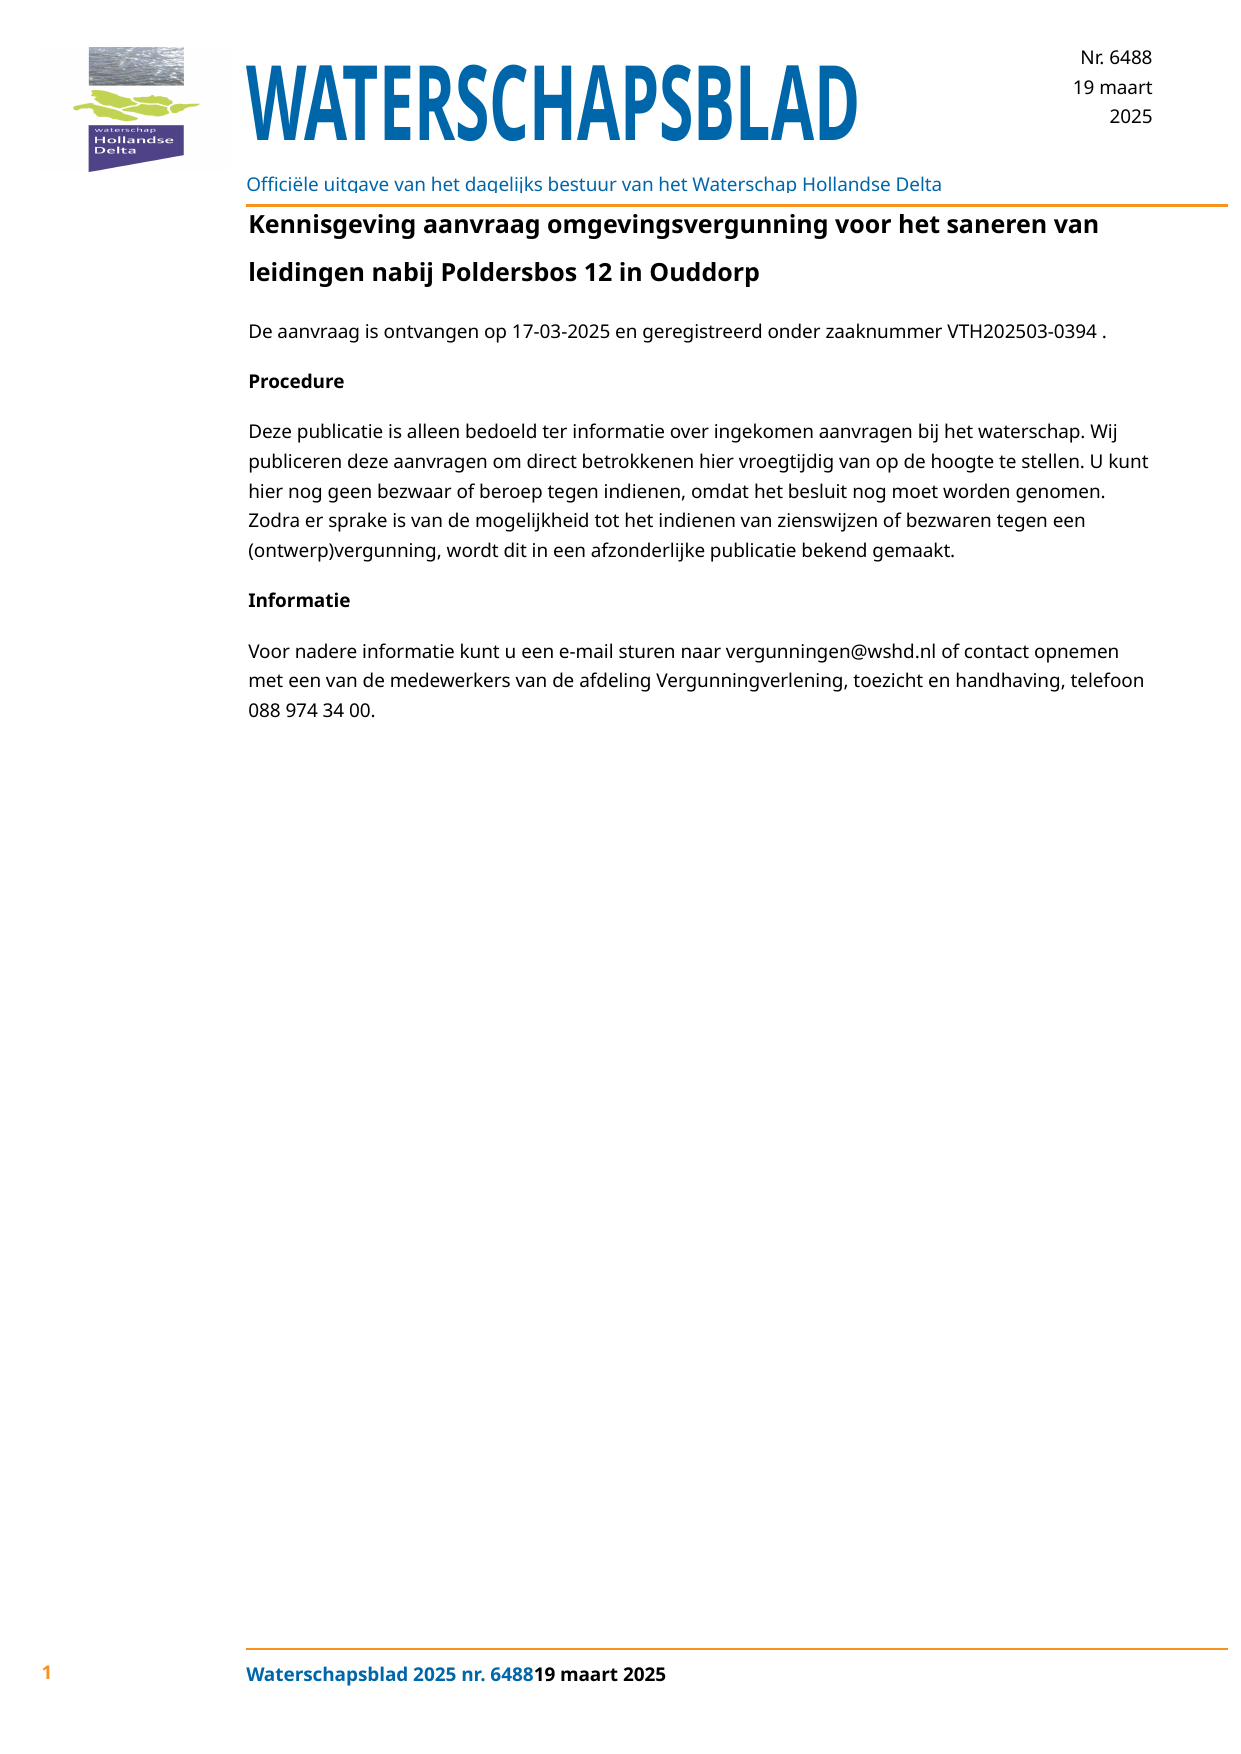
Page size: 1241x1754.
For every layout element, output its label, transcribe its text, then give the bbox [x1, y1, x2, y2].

text De aanvraag is ontvangen op 17-03-2025 en geregistreerd onder zaaknummer VTH202503-0394 . [248, 318, 1152, 344]
text Deze publicatie is alleen bedoeld ter informatie over ingekomen aanvragen bij het waterschap. Wij publiceren deze aanvragen om direct betrokkenen hier vroegtijdig van op de hoogte te stellen. U kunt hier nog geen bezwaar of beroep tegen indienen, omdat het besluit nog moet worden genomen. Zodra er sprake is van de mogelijkheid tot het indienen van zienswijzen of bezwaren tegen een (ontwerp)vergunning, wordt dit in een afzonderlijke publicatie bekend gemaakt. [248, 419, 1152, 563]
picture [41, 47, 231, 172]
text Kennisgeving aanvraag omgevingsvergunning voor het saneren van leidingen nabij Poldersbos 12 in Ouddorp [248, 207, 1152, 288]
text Informatie [248, 587, 1152, 613]
text Procedure [248, 368, 1152, 394]
text Voor nadere informatie kunt u een e-mail sturen naar vergunningen@wshd.nl of contact opnemen met een van de medewerkers van de afdeling Vergunningverlening, toezicht en handhaving, telefoon 088 974 34 00. [248, 638, 1152, 723]
